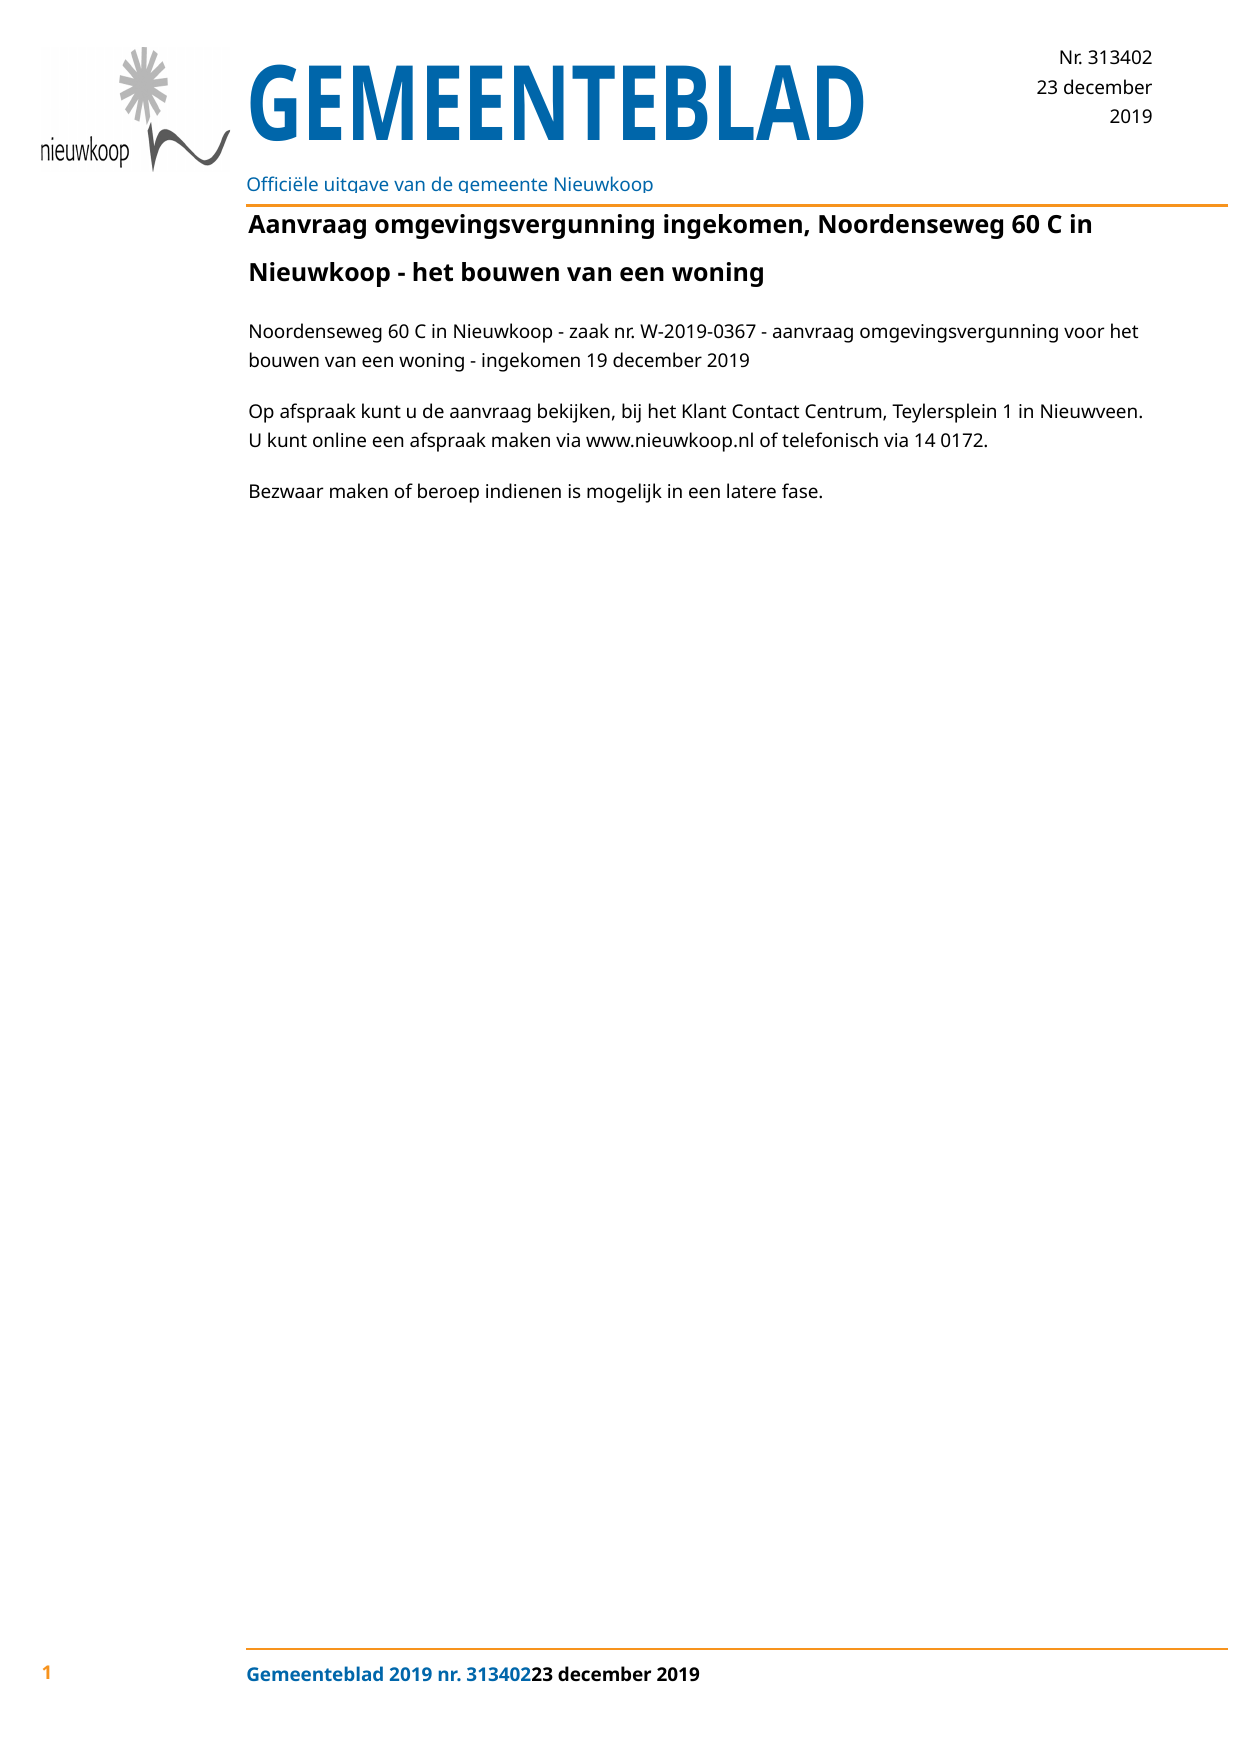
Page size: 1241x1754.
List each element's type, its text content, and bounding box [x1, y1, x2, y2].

text Op afspraak kunt u de aanvraag bekijken, bij het Klant Contact Centrum, Teylersplein 1 in Nieuwveen. U kunt online een afspraak maken via www.nieuwkoop.nl of telefonisch via 14 0172. [248, 398, 1152, 453]
picture [41, 47, 231, 172]
text Bezwaar maken of beroep indienen is mogelijk in een latere fase. [248, 478, 1152, 504]
text Noordenseweg 60 C in Nieuwkoop - zaak nr. W-2019-0367 - aanvraag omgevingsvergunning voor het bouwen van een woning - ingekomen 19 december 2019 [248, 318, 1152, 373]
text Aanvraag omgevingsvergunning ingekomen, Noordenseweg 60 C in Nieuwkoop - het bouwen van een woning [248, 207, 1152, 288]
